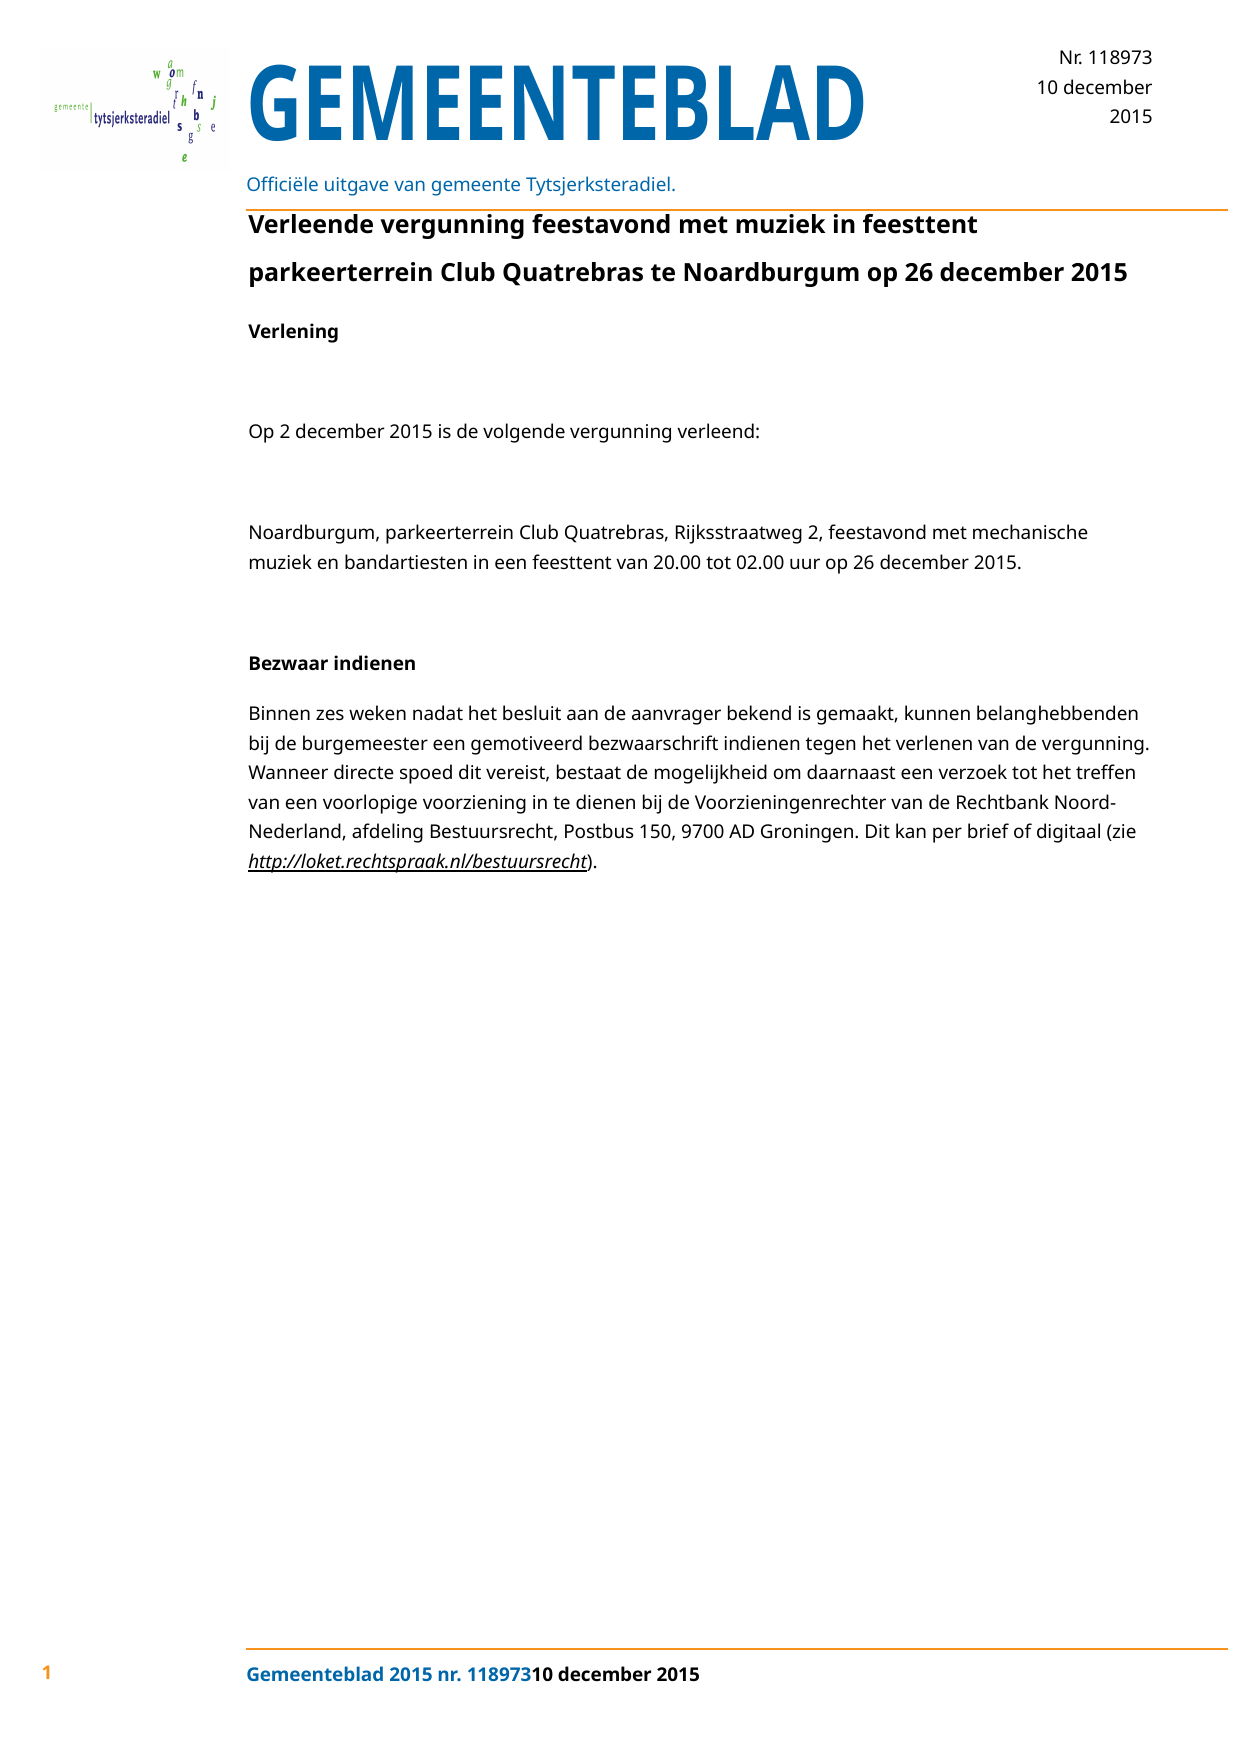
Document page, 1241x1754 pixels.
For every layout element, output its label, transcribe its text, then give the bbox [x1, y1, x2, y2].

text Verleende vergunning feestavond met muziek in feesttent parkeerterrein Club Quatrebras te Noardburgum op 26 december 2015 [248, 211, 1152, 288]
text Noardburgum, parkeerterrein Club Quatrebras, Rijksstraatweg 2, feestavond met mechanische muziek en bandartiesten in een feesttent van 20.00 tot 02.00 uur op 26 december 2015. [248, 519, 1152, 575]
text Verlening [248, 318, 1152, 344]
text Binnen zes weken nadat het besluit aan de aanvrager bekend is gemaakt, kunnen belang­hebbenden bij de burgemeester een gemotiveerd bezwaarschrift indienen tegen het verlenen van de ver­gunning. Wanneer directe spoed dit vereist, bestaat de mogelijkheid om daarnaast een verzoek tot het treffen van een voorlopige voorziening in te dienen bij de Voorzieningenrechter van de Rechtbank Noord-Nederland, afdeling Bestuursrecht, Postbus 150, 9700 AD Groningen. Dit kan per brief of digitaal (zie http://loket.rechtspraak.nl/bestuursrecht). [248, 700, 1152, 874]
text Op 2 december 2015 is de volgende vergunning ver­leend: [248, 419, 1152, 444]
text Bezwaar indienen [248, 650, 1152, 676]
picture [41, 47, 231, 172]
